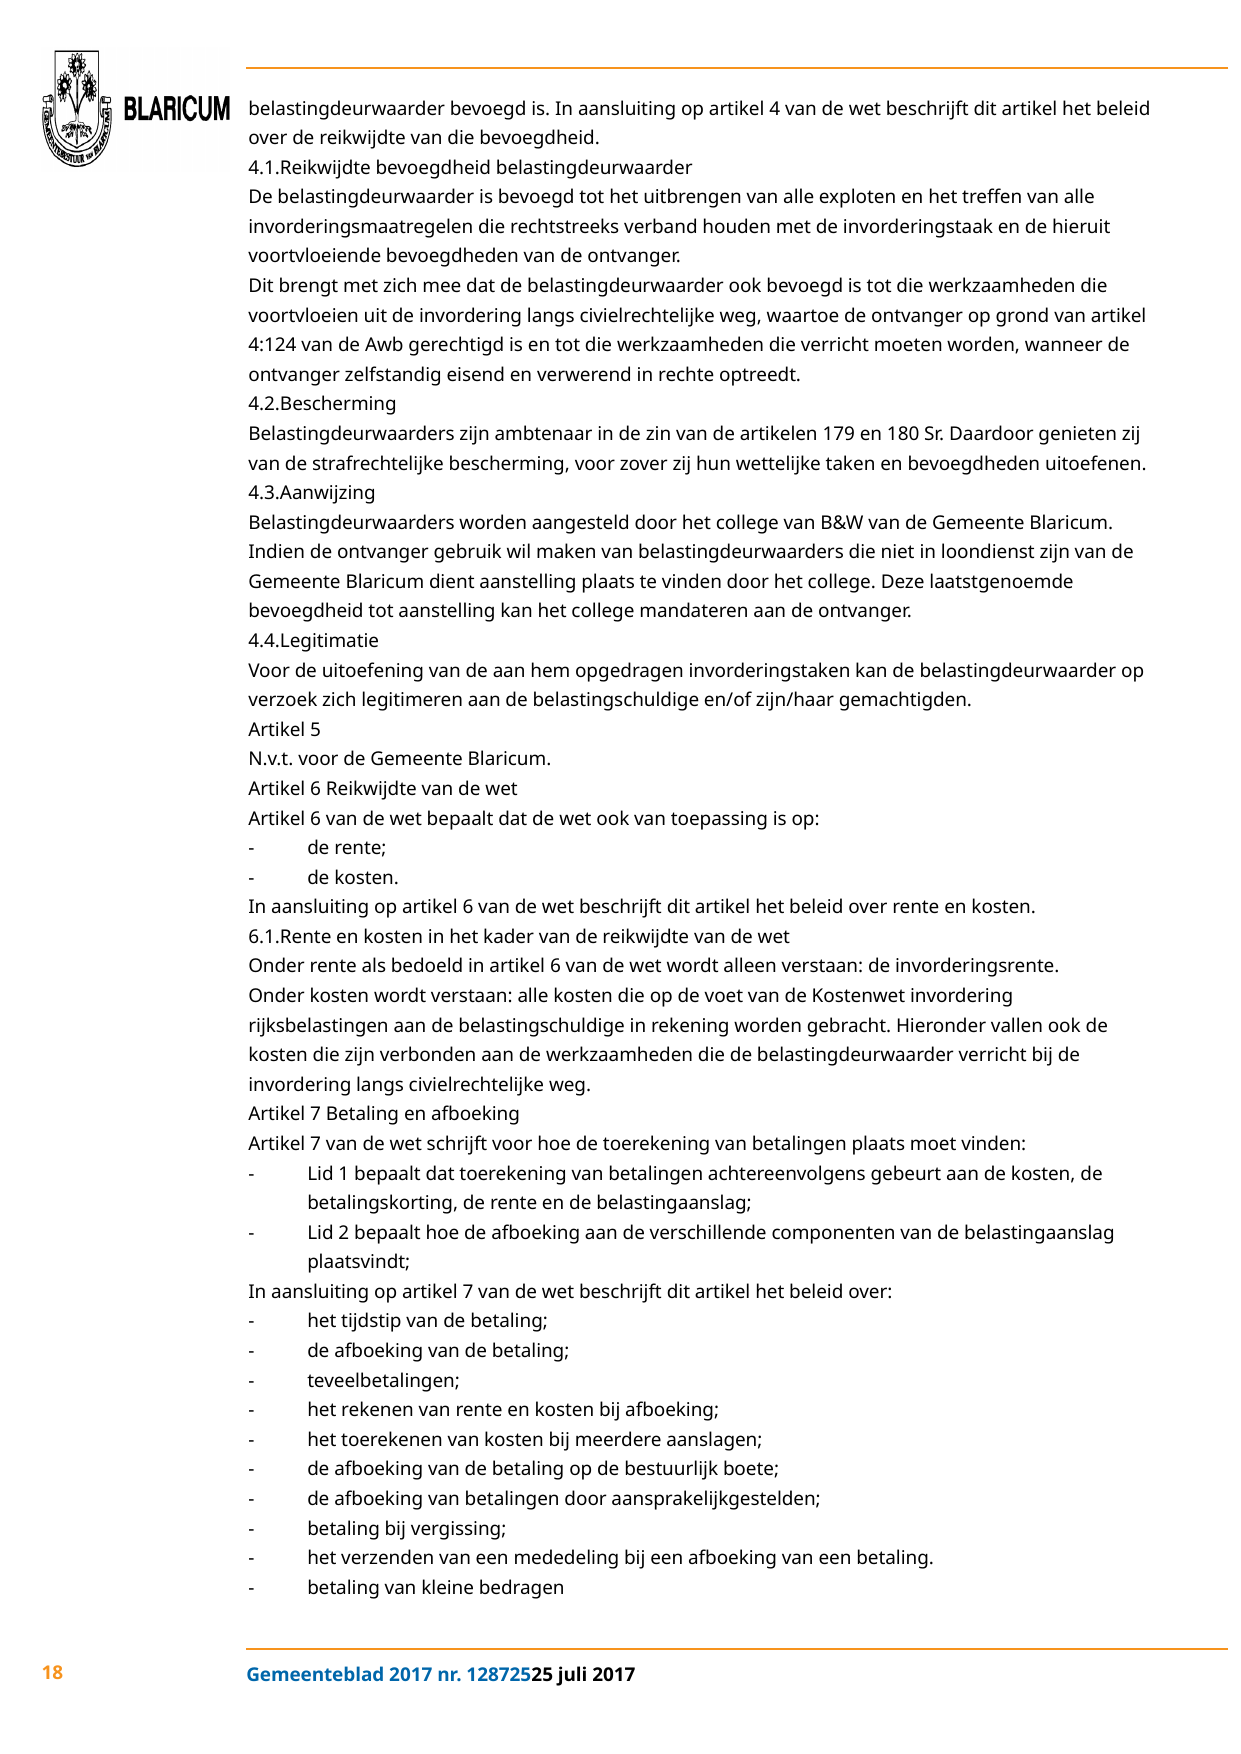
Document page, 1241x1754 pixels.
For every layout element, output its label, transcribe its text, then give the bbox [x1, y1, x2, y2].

text Dit brengt met zich mee dat de belastingdeurwaarder ook bevoegd is tot die werkzaamheden die voortvloeien uit de invordering langs civielrechtelijke weg, waartoe de ontvanger op grond van artikel 4:124 van de Awb gerechtigd is en tot die werkzaamheden die verricht moeten worden, wanneer de ontvanger zelfstandig eisend en verwerend in rechte optreedt. [248, 272, 1152, 387]
picture [41, 47, 231, 172]
list Lid 1 bepaalt dat toerekening van betalingen achtereenvolgens gebeurt aan de kosten, de betalingskorting, de rente en de belastingaanslag; [248, 1160, 1152, 1215]
text Artikel 6 Reikwijdte van de wet [248, 775, 1152, 801]
list de afboeking van de betaling op de bestuurlijk boete; [248, 1456, 1152, 1481]
text 4.2.Bescherming [248, 391, 1152, 416]
text Belastingdeurwaarders zijn ambtenaar in de zin van de artikelen 179 en 180 Sr. Daardoor genieten zij van de strafrechtelijke bescherming, voor zover zij hun wettelijke taken en bevoegdheden uitoefenen. [248, 420, 1152, 476]
text In aansluiting op artikel 7 van de wet beschrijft dit artikel het beleid over: [248, 1278, 1152, 1304]
list de rente; [248, 834, 1152, 860]
list Lid 2 bepaalt hoe de afboeking aan de verschillende componenten van de belastingaanslag plaatsvindt; [248, 1219, 1152, 1274]
text Voor de uitoefening van de aan hem opgedragen invorderingstaken kan de belastingdeurwaarder op verzoek zich legitimeren aan de belastingschuldige en/of zijn/haar gemachtigden. [248, 657, 1152, 712]
list de afboeking van betalingen door aansprakelijkgestelden; [248, 1485, 1152, 1511]
text Artikel 7 van de wet schrijft voor hoe de toerekening van betalingen plaats moet vinden: [248, 1130, 1152, 1156]
text 4.1.Reikwijdte bevoegdheid belastingdeurwaarder [248, 154, 1152, 180]
list betaling bij vergissing; [248, 1515, 1152, 1541]
list teveelbetalingen; [248, 1367, 1152, 1393]
text Indien de ontvanger gebruik wil maken van belastingdeurwaarders die niet in loondienst zijn van de Gemeente Blaricum dient aanstelling plaats te vinden door het college. Deze laatstgenoemde bevoegdheid tot aanstelling kan het college mandateren aan de ontvanger. [248, 538, 1152, 623]
text In aansluiting op artikel 6 van de wet beschrijft dit artikel het beleid over rente en kosten. [248, 893, 1152, 919]
text Artikel 7 Betaling en afboeking [248, 1101, 1152, 1126]
text Artikel 5 [248, 716, 1152, 742]
text Onder kosten wordt verstaan: alle kosten die op de voet van de Kostenwet invordering rijksbelastingen aan de belastingschuldige in rekening worden gebracht. Hieronder vallen ook de kosten die zijn verbonden aan de werkzaamheden die de belastingdeurwaarder verricht bij de invordering langs civielrechtelijke weg. [248, 982, 1152, 1097]
text belastingdeurwaarder bevoegd is. In aansluiting op artikel 4 van de wet beschrijft dit artikel het beleid over de reikwijdte van die bevoegdheid. [248, 95, 1152, 150]
text N.v.t. voor de Gemeente Blaricum. [248, 746, 1152, 771]
text Belastingdeurwaarders worden aangesteld door het college van B&W van de Gemeente Blaricum. [248, 509, 1152, 535]
list het rekenen van rente en kosten bij afboeking; [248, 1396, 1152, 1422]
text Onder rente als bedoeld in artikel 6 van de wet wordt alleen verstaan: de invorderingsrente. [248, 953, 1152, 978]
text 4.3.Aanwijzing [248, 479, 1152, 505]
list het verzenden van een mededeling bij een afboeking van een betaling. [248, 1544, 1152, 1570]
text Artikel 6 van de wet bepaalt dat de wet ook van toepassing is op: [248, 805, 1152, 831]
text 4.4.Legitimatie [248, 627, 1152, 653]
list betaling van kleine bedragen [248, 1574, 1152, 1600]
text De belastingdeurwaarder is bevoegd tot het uitbrengen van alle exploten en het treffen van alle invorderingsmaatregelen die rechtstreeks verband houden met de invorderingstaak en de hieruit voortvloeiende bevoegdheden van de ontvanger. [248, 183, 1152, 268]
list het toerekenen van kosten bij meerdere aanslagen; [248, 1426, 1152, 1452]
text 6.1.Rente en kosten in het kader van de reikwijdte van de wet [248, 923, 1152, 949]
list de kosten. [248, 864, 1152, 890]
list de afboeking van de betaling; [248, 1337, 1152, 1363]
list het tijdstip van de betaling; [248, 1308, 1152, 1333]
